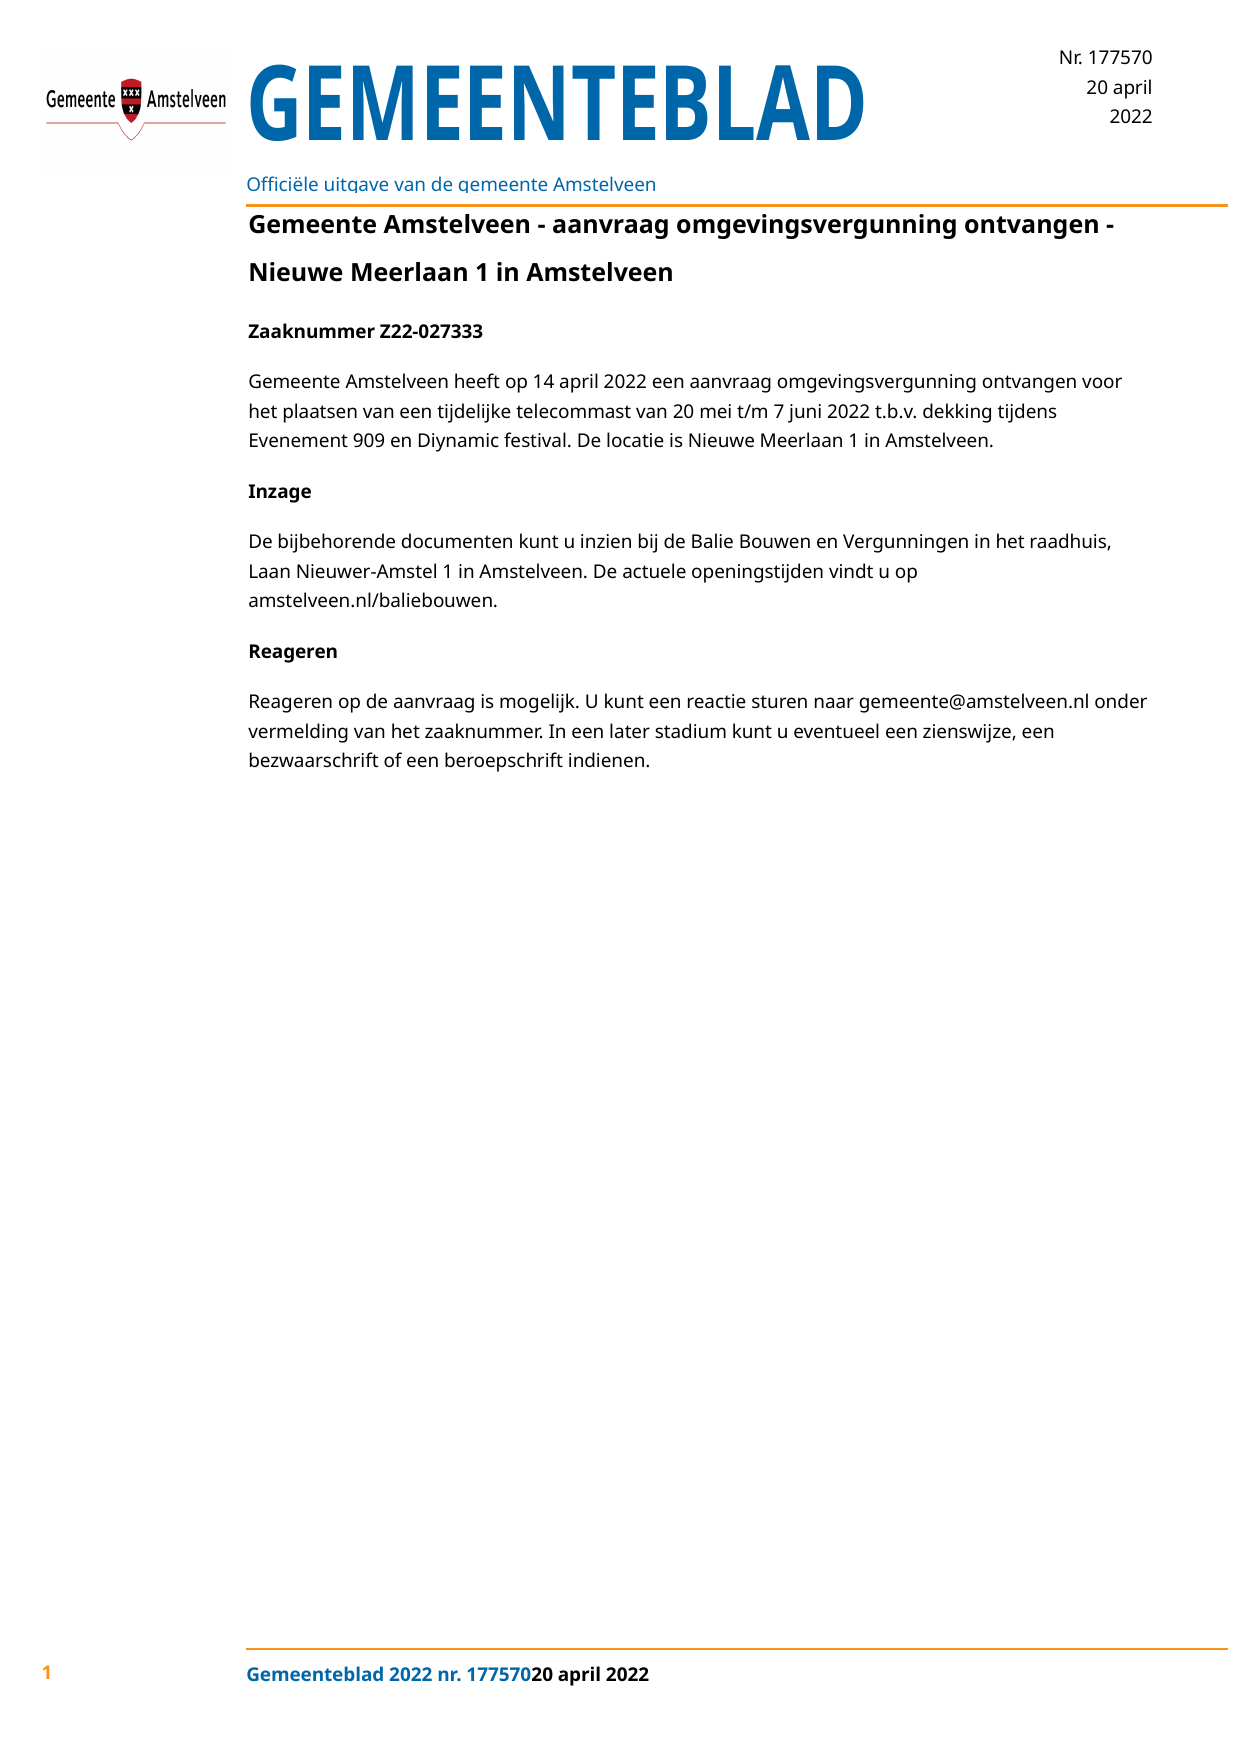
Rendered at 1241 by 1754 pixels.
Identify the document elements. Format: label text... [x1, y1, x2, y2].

text Zaaknummer Z22-027333 [248, 318, 1152, 344]
text De bijbehorende documenten kunt u inzien bij de Balie Bouwen en Vergunningen in het raadhuis, Laan Nieuwer-Amstel 1 in Amstelveen. De actuele openingstijden vindt u op amstelveen.nl/baliebouwen. [248, 528, 1152, 613]
text Reageren op de aanvraag is mogelijk. U kunt een reactie sturen naar gemeente@amstelveen.nl onder vermelding van het zaaknummer. In een later stadium kunt u eventueel een zienswijze, een bezwaarschrift of een beroepschrift indienen. [248, 688, 1152, 773]
picture [41, 47, 231, 172]
text Inzage [248, 478, 1152, 504]
text Gemeente Amstelveen - aanvraag omgevingsvergunning ontvangen - Nieuwe Meerlaan 1 in Amstelveen [248, 207, 1152, 288]
text Gemeente Amstelveen heeft op 14 april 2022 een aanvraag omgevingsvergunning ontvangen voor het plaatsen van een tijdelijke telecommast van 20 mei t/m 7 juni 2022 t.b.v. dekking tijdens Evenement 909 en Diynamic festival. De locatie is Nieuwe Meerlaan 1 in Amstelveen. [248, 368, 1152, 453]
text Reageren [248, 638, 1152, 664]
